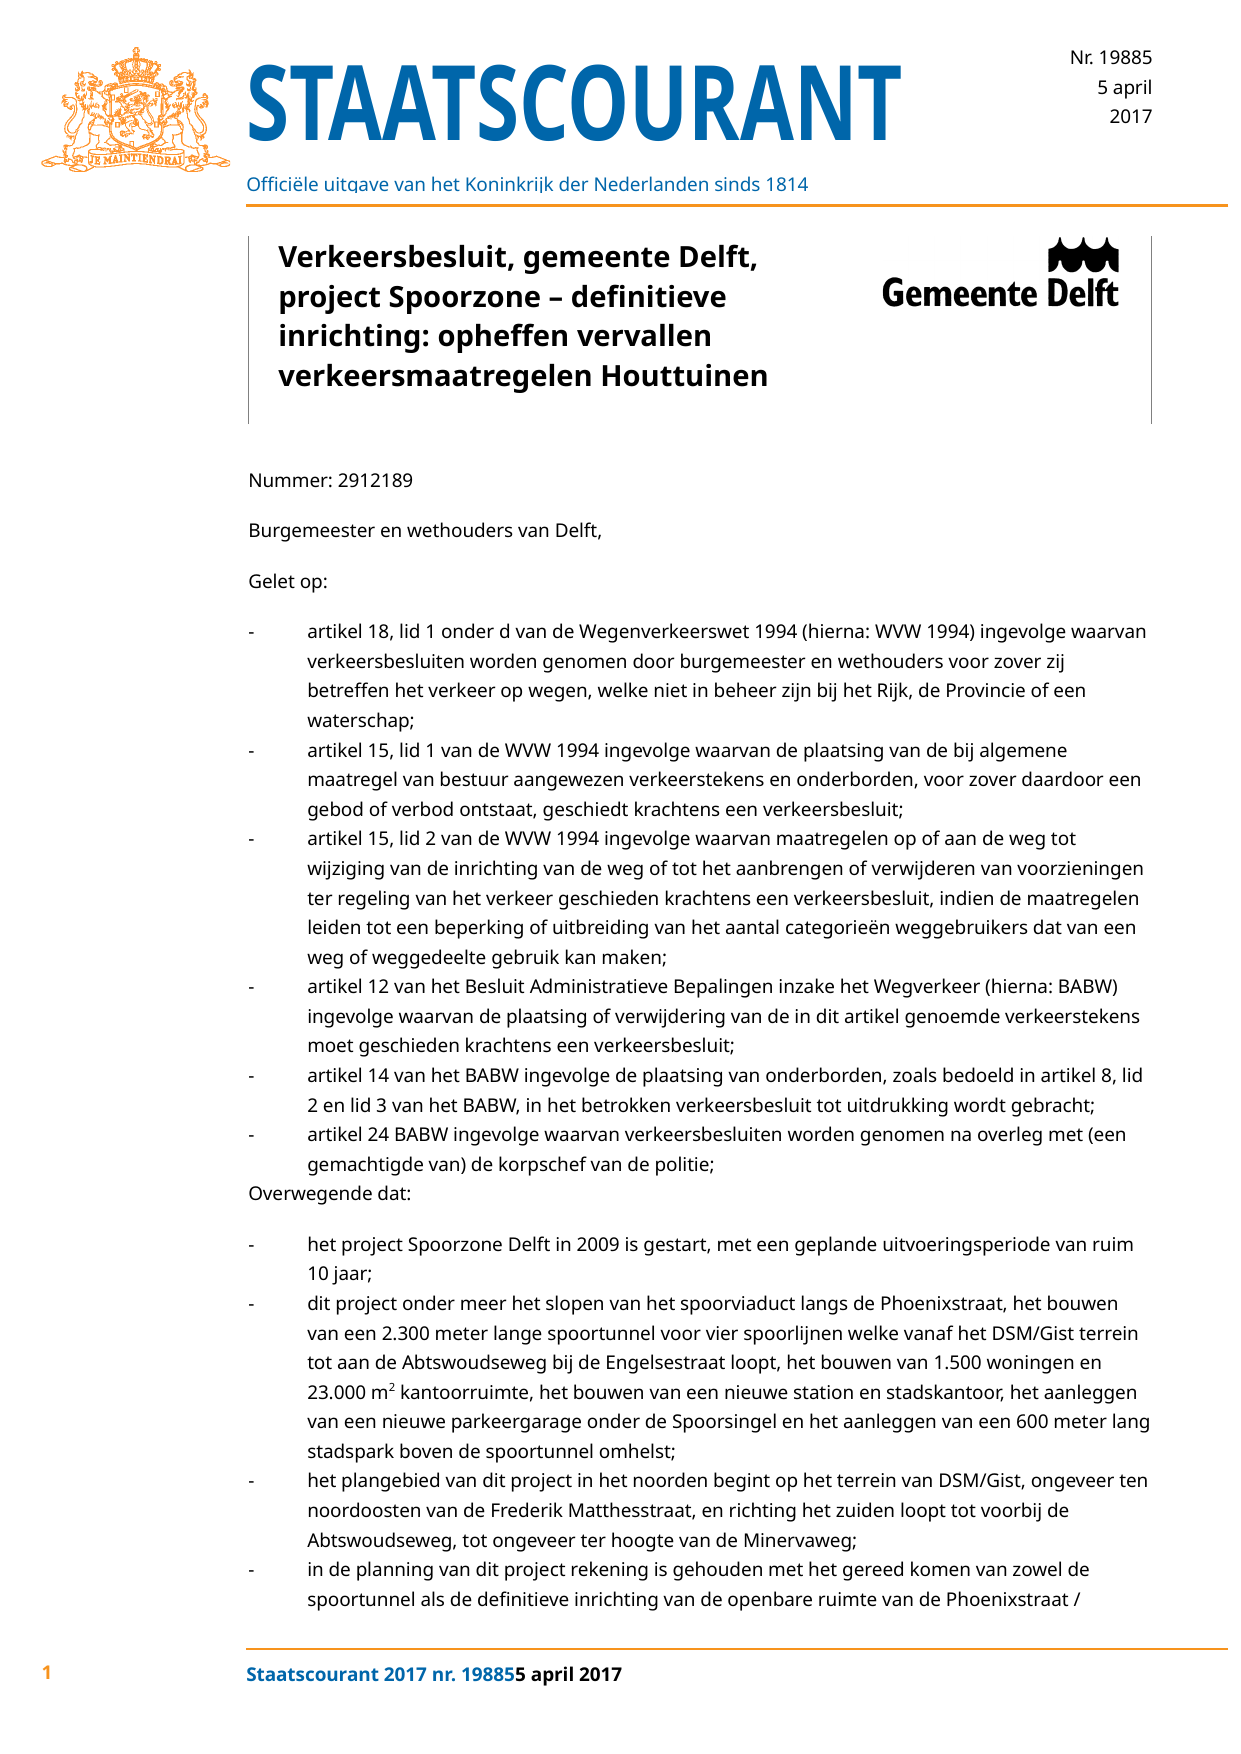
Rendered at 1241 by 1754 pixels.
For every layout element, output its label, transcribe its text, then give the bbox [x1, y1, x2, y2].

text Overwegende dat: [248, 1181, 1152, 1206]
table_header Verkeersbesluit, gemeente Delft, project Spoorzone – definitieve inrichting: opheffen vervallen verkeersmaatregelen Houttuinen [249, 236, 850, 424]
list artikel 24 BABW ingevolge waarvan verkeersbesluiten worden genomen na overleg met (een gemachtigde van) de korpschef van de politie; [248, 1121, 1152, 1177]
text Gelet op: [248, 568, 1152, 594]
list het plangebied van dit project in het noorden begint op het terrein van DSM/Gist, ongeveer ten noordoosten van de Frederik Matthesstraat, en richting het zuiden loopt tot voorbij de Abtswoudseweg, tot ongeveer ter hoogte van de Minervaweg; [248, 1468, 1152, 1553]
list dit project onder meer het slopen van het spoorviaduct langs de Phoenixstraat, het bouwen van een 2.300 meter lange spoortunnel voor vier spoorlijnen welke vanaf het DSM/Gist terrein tot aan de Abtswoudseweg bij de Engelsestraat loopt, het bouwen van 1.500 woningen en 23.000 m2 kantoorruimte, het bouwen van een nieuwe station en stadskantoor, het aanleggen van een nieuwe parkeergarage onder de Spoorsingel en het aanleggen van een 600 meter lang stadspark boven de spoortunnel omhelst; [248, 1290, 1152, 1464]
picture [882, 236, 1119, 309]
text Burgemeester en wethouders van Delft, [248, 518, 1152, 543]
picture [41, 47, 231, 172]
list artikel 15, lid 2 van de WVW 1994 ingevolge waarvan maatregelen op of aan de weg tot wijziging van de inrichting van de weg of tot het aanbrengen of verwijderen van voorzieningen ter regeling van het verkeer geschieden krachtens een verkeersbesluit, indien de maatregelen leiden tot een beperking of uitbreiding van het aantal categorieën weggebruikers dat van een weg of weggedeelte gebruik kan maken; [248, 826, 1152, 970]
list artikel 15, lid 1 van de WVW 1994 ingevolge waarvan de plaatsing van de bij algemene maatregel van bestuur aangewezen verkeerstekens en onderborden, voor zover daardoor een gebod of verbod ontstaat, geschiedt krachtens een verkeersbesluit; [248, 737, 1152, 822]
list het project Spoorzone Delft in 2009 is gestart, met een geplande uitvoeringsperiode van ruim 10 jaar; [248, 1231, 1152, 1286]
text Nummer: 2912189 [248, 467, 1152, 493]
list artikel 12 van het Besluit Administratieve Bepalingen inzake het Wegverkeer (hierna: BABW) ingevolge waarvan de plaatsing of verwijdering van de in dit artikel genoemde verkeerstekens moet geschieden krachtens een verkeersbesluit; [248, 973, 1152, 1058]
list artikel 14 van het BABW ingevolge de plaatsing van onderborden, zoals bedoeld in artikel 8, lid 2 en lid 3 van het BABW, in het betrokken verkeersbesluit tot uitdrukking wordt gebracht; [248, 1062, 1152, 1118]
list in de planning van dit project rekening is gehouden met het gereed komen van zowel de spoortunnel als de definitieve inrichting van de openbare ruimte van de Phoenixstraat / [248, 1556, 1152, 1612]
table_header [850, 236, 1151, 424]
list artikel 18, lid 1 onder d van de Wegenverkeerswet 1994 (hierna: WVW 1994) ingevolge waarvan verkeersbesluiten worden genomen door burgemeester en wethouders voor zover zij betreffen het verkeer op wegen, welke niet in beheer zijn bij het Rijk, de Provincie of een waterschap; [248, 618, 1152, 733]
